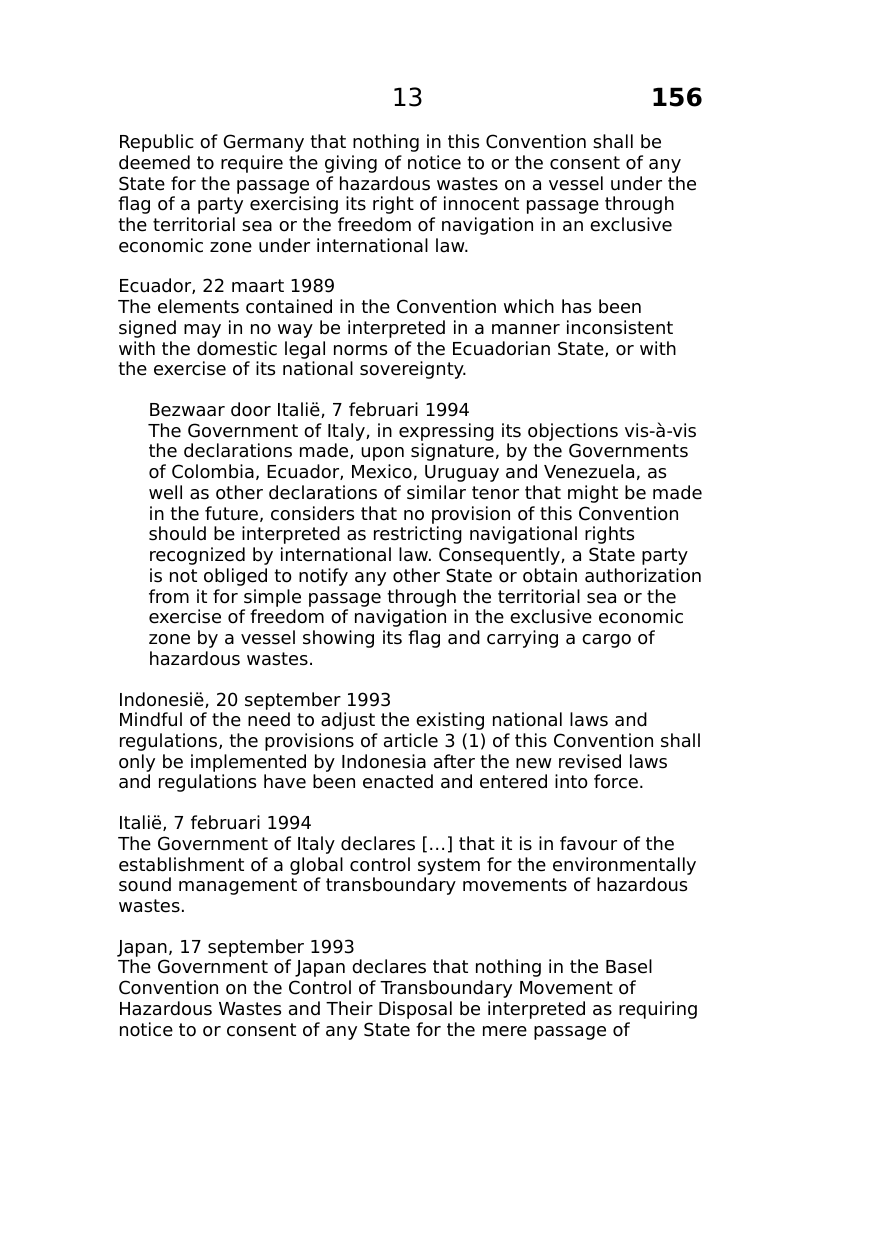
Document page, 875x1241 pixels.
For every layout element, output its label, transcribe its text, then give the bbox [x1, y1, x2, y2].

text Ecuador, 22 maart 1989 [118, 276, 703, 297]
text Bezwaar door Italië, 7 februari 1994 [148, 400, 703, 421]
text Japan, 17 september 1993 [118, 937, 703, 957]
text Mindful of the need to adjust the existing national laws and regulations, the provisions of article 3 (1) of this Convention shall only be implemented by Indonesia after the new revised laws and regulations have been enacted and entered into force. [118, 710, 703, 793]
text The elements contained in the Convention which has been signed may in no way be interpreted in a manner inconsistent with the domestic legal norms of the Ecuadorian State, or with the exercise of its national sovereignty. [118, 297, 703, 380]
text Italië, 7 februari 1994 [118, 813, 703, 834]
text Indonesië, 20 september 1993 [118, 689, 703, 710]
text The Government of Japan declares that nothing in the Basel Convention on the Control of Transboundary Movement of Hazardous Wastes and Their Disposal be interpreted as requiring notice to or consent of any State for the mere passage of [118, 957, 703, 1040]
text Republic of Germany that nothing in this Convention shall be deemed to require the giving of notice to or the consent of any State for the passage of hazardous wastes on a vessel under the flag of a party exercising its right of innocent passage through the territorial sea or the freedom of navigation in an exclusive economic zone under international law. [118, 132, 703, 256]
text The Government of Italy, in expressing its objections vis-à-vis the declarations made, upon signature, by the Governments of Colombia, Ecuador, Mexico, Uruguay and Venezuela, as well as other declarations of similar tenor that might be made in the future, considers that no provision of this Convention should be interpreted as restricting navigational rights recognized by international law. Consequently, a State party is not obliged to notify any other State or obtain authorization from it for simple passage through the territorial sea or the exercise of freedom of navigation in the exclusive economic zone by a vessel showing its flag and carrying a cargo of hazardous wastes. [148, 421, 703, 669]
text The Government of Italy declares […] that it is in favour of the establishment of a global control system for the environmentally sound management of transboundary movements of hazardous wastes. [118, 834, 703, 917]
